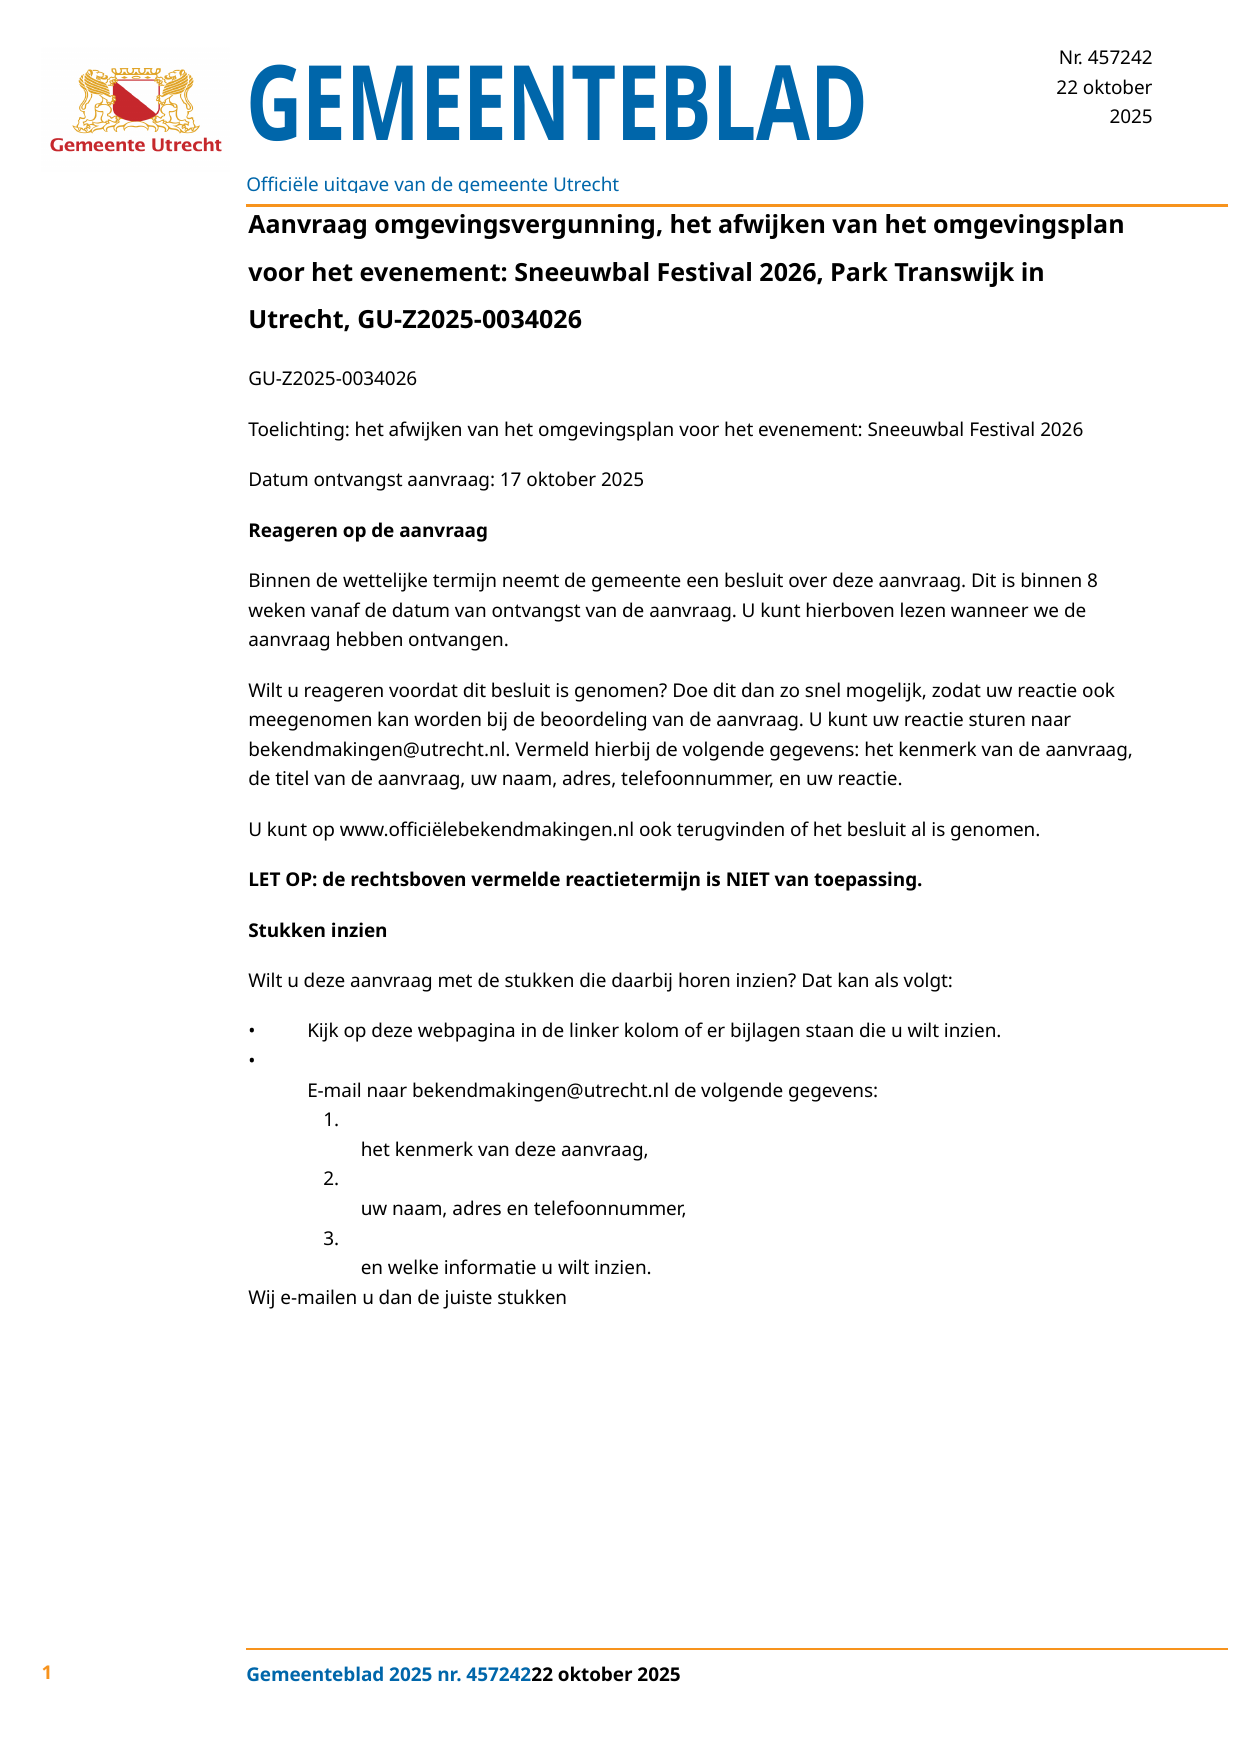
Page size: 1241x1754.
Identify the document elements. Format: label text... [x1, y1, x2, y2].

list het kenmerk van deze aanvraag, [323, 1136, 1152, 1162]
text LET OP: de rechtsboven vermelde reactietermijn is NIET van toepassing. [248, 866, 1152, 892]
text Wilt u reageren voordat dit besluit is genomen? Doe dit dan zo snel mogelijk, zodat uw reactie ook meegenomen kan worden bij de beoordeling van de aanvraag. U kunt uw reactie sturen naar bekendmakingen@utrecht.nl. Vermeld hierbij de volgende gegevens: het kenmerk van de aanvraag, de titel van de aanvraag, uw naam, adres, telefoonnummer, en uw reactie. [248, 677, 1152, 791]
text Reageren op de aanvraag [248, 517, 1152, 542]
text U kunt op www.officiëlebekendmakingen.nl ook terugvinden of het besluit al is genomen. [248, 816, 1152, 842]
list E-mail naar bekendmakingen@utrecht.nl de volgende gegevens: [248, 1077, 1152, 1102]
list en welke informatie u wilt inzien. [323, 1254, 1152, 1280]
text Wilt u deze aanvraag met de stukken die daarbij horen inzien? Dat kan als volgt: [248, 967, 1152, 993]
text Stukken inzien [248, 917, 1152, 942]
text Binnen de wettelijke termijn neemt de gemeente een besluit over deze aanvraag. Dit is binnen 8 weken vanaf de datum van ontvangst van de aanvraag. U kunt hierboven lezen wanneer we de aanvraag hebben ontvangen. [248, 567, 1152, 652]
text Datum ontvangst aanvraag: 17 oktober 2025 [248, 466, 1152, 492]
text Wij e-mailen u dan de juiste stukken [248, 1284, 1152, 1309]
text Aanvraag omgevingsvergunning, het afwijken van het omgevingsplan voor het evenement: Sneeuwbal Festival 2026, Park Transwijk in Utrecht, GU-Z2025-0034026 [248, 207, 1152, 336]
text GU-Z2025-0034026 [248, 366, 1152, 391]
list uw naam, adres en telefoonnummer, [323, 1195, 1152, 1221]
picture [41, 47, 231, 172]
text Toelichting: het afwijken van het omgevingsplan voor het evenement: Sneeuwbal Festival 2026 [248, 416, 1152, 442]
list Kijk op deze webpagina in de linker kolom of er bijlagen staan die u wilt inzien. [248, 1018, 1152, 1043]
